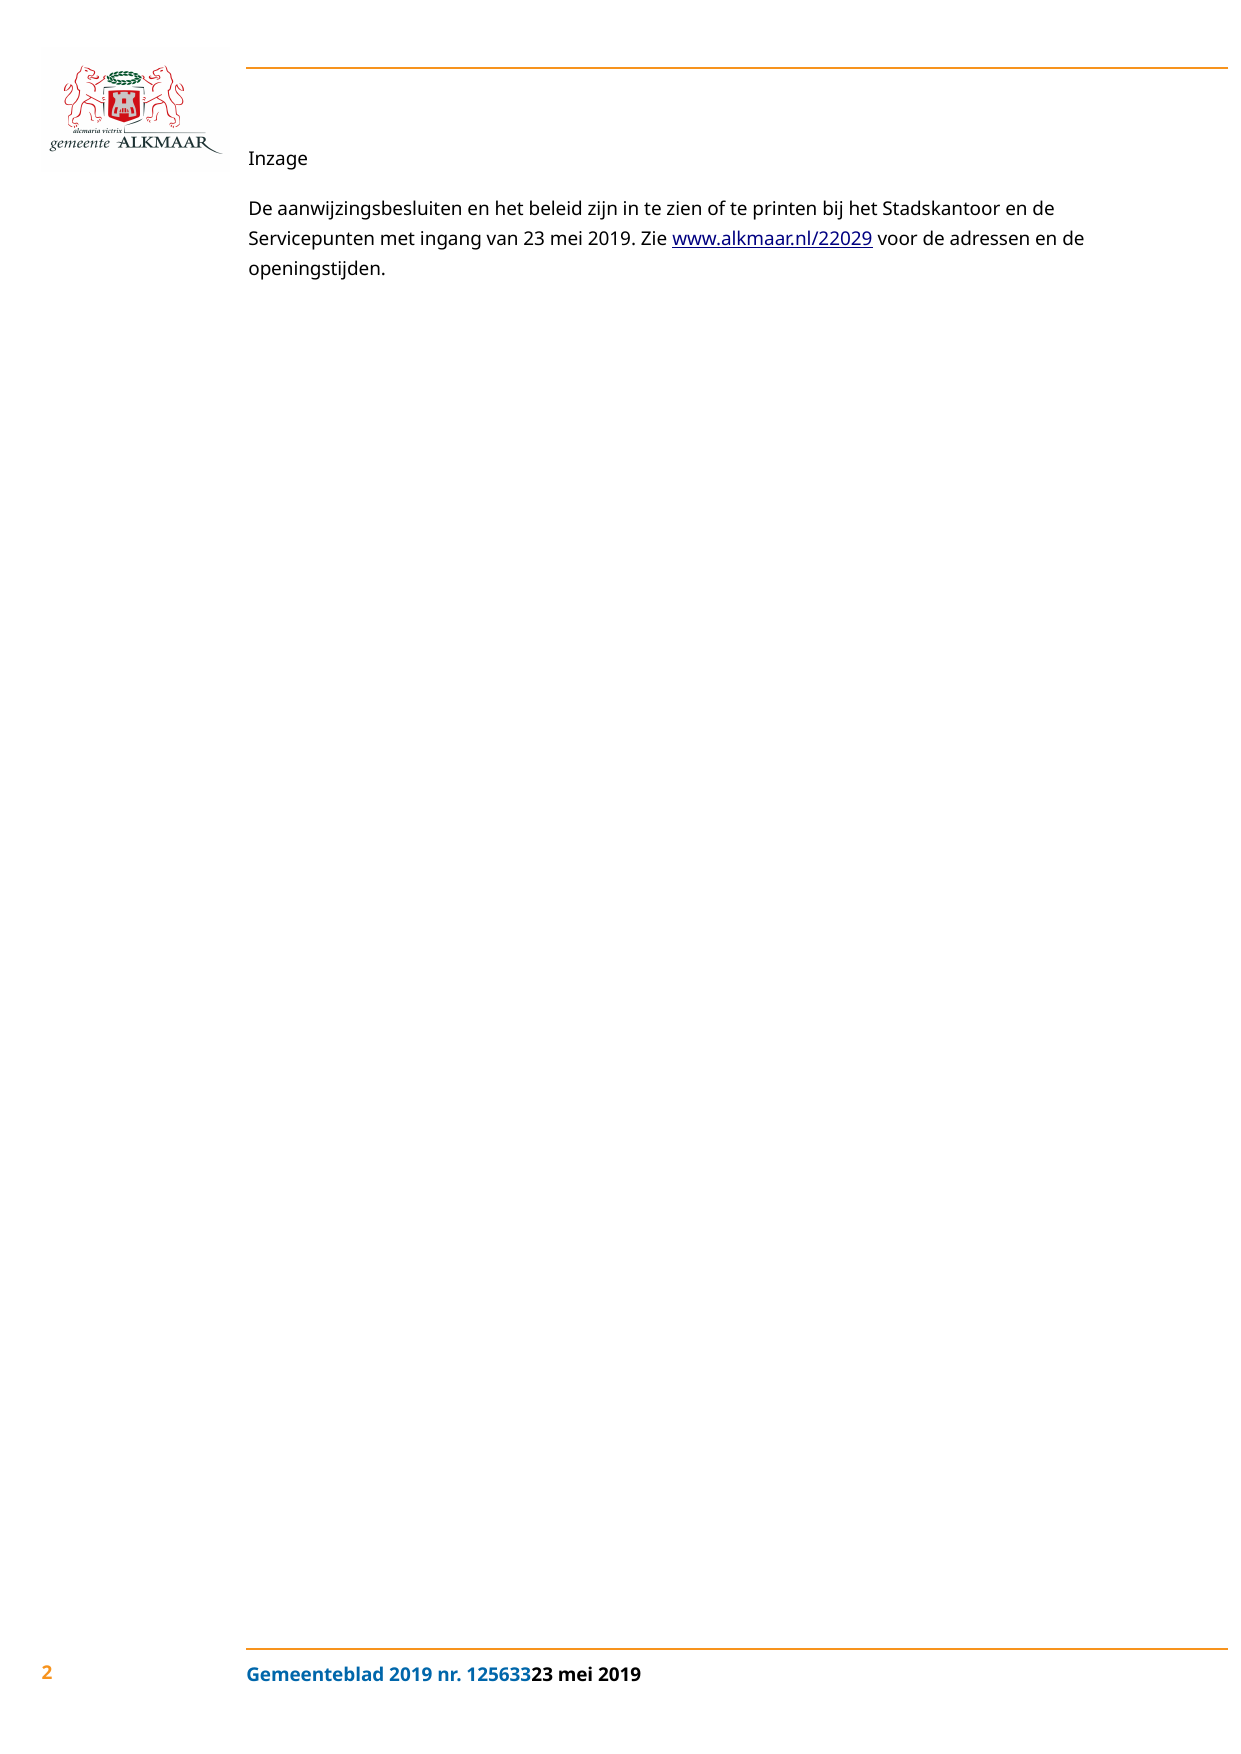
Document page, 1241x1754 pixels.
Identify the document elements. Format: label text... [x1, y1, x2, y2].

text De aanwijzingsbesluiten en het beleid zijn in te zien of te printen bij het Stadskantoor en de Servicepunten met ingang van 23 mei 2019. Zie www.alkmaar.nl/22029 voor de adressen en de openingstijden. [248, 196, 1152, 281]
text Inzage [248, 145, 1152, 171]
picture [41, 47, 231, 172]
